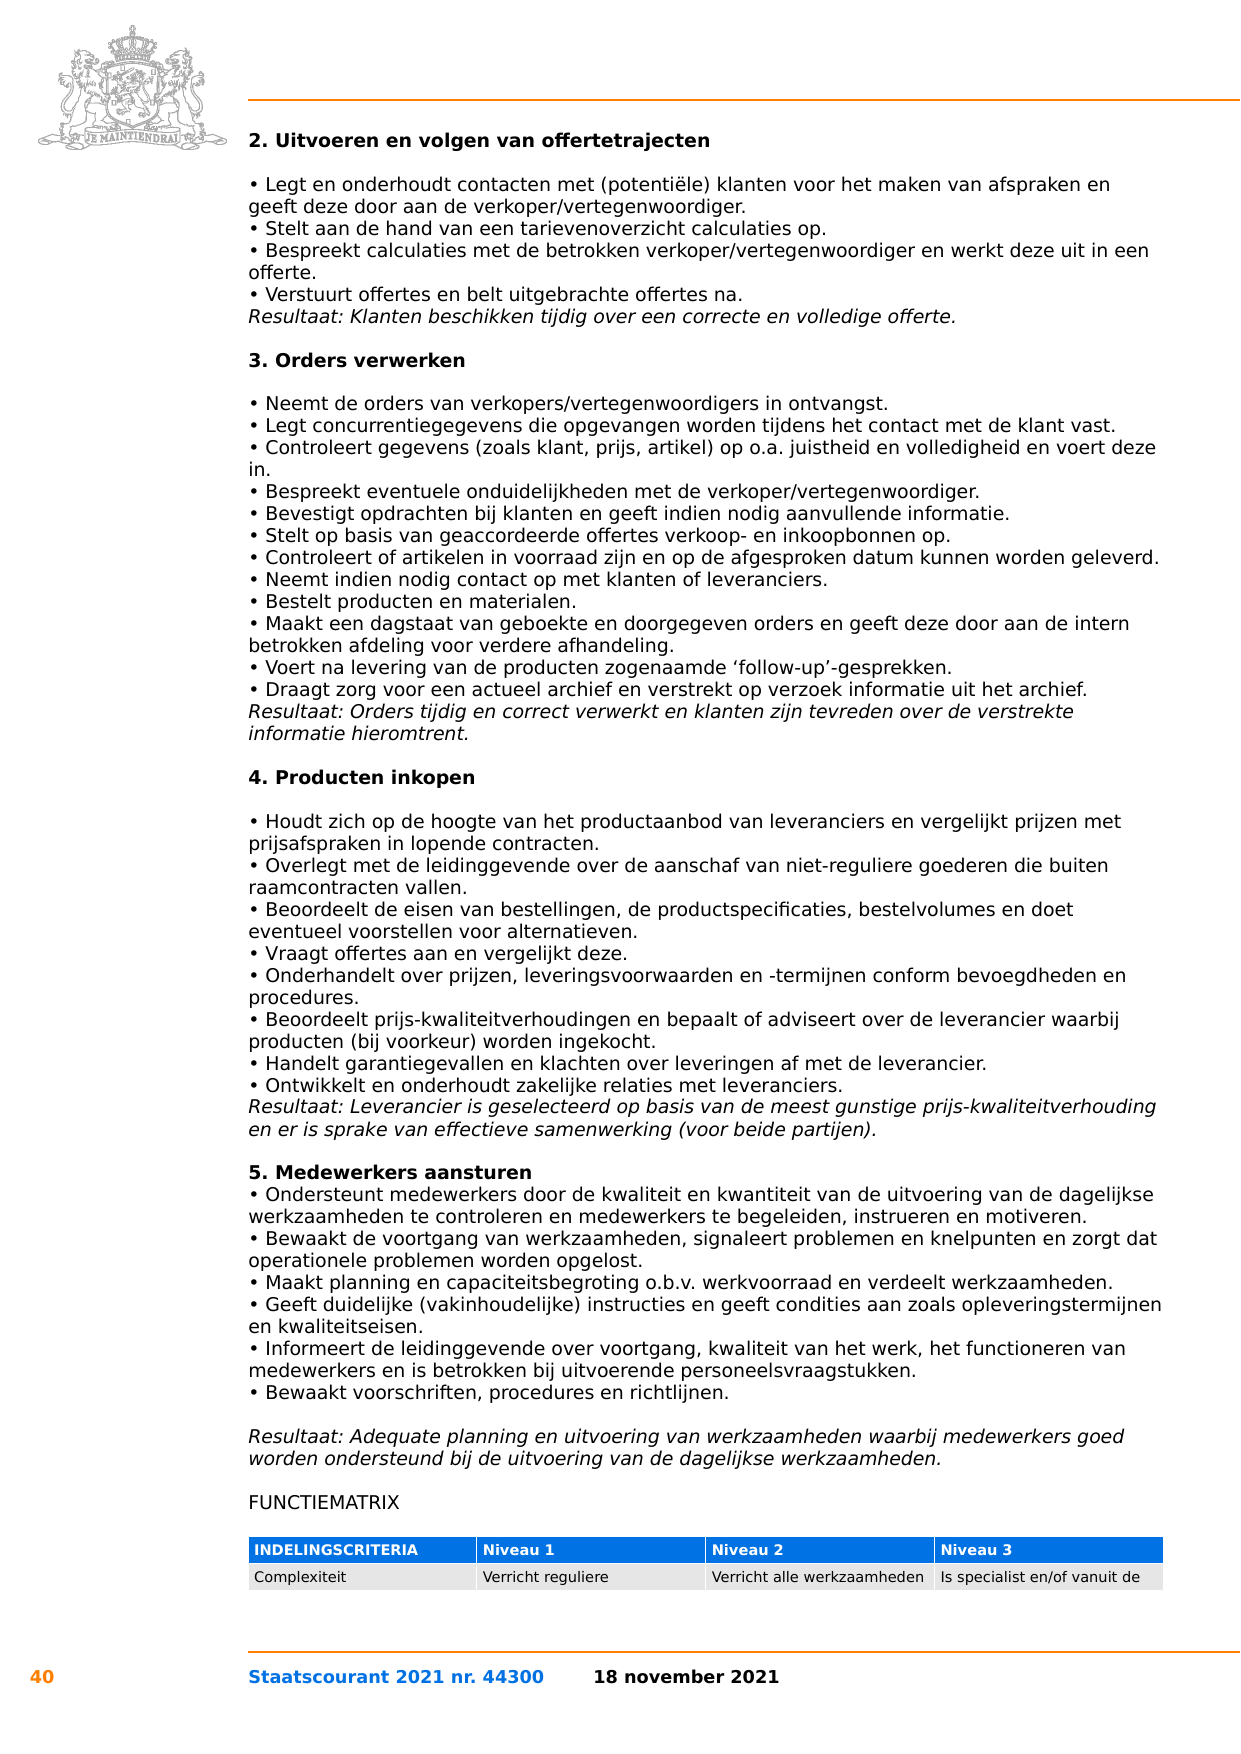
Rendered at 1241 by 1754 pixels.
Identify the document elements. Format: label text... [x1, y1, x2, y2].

table_cell Is specialist en/of vanuit de [935, 1564, 1163, 1590]
subtitle 5. Medewerkers aansturen [248, 1162, 1163, 1184]
text • Verstuurt offertes en belt uitgebrachte offertes na. [248, 284, 1163, 306]
text • Bewaakt de voortgang van werkzaamheden, signaleert problemen en knelpunten en zorgt dat operationele problemen worden opgelost. [248, 1228, 1163, 1272]
text Resultaat: Klanten beschikken tijdig over een correcte en volledige offerte. [248, 306, 1163, 328]
text • Onderhandelt over prijzen, leveringsvoorwaarden en -termijnen conform bevoegdheden en procedures. [248, 964, 1163, 1008]
text • Voert na levering van de producten zogenaamde ‘follow-up’-gesprekken. [248, 657, 1163, 679]
text • Overlegt met de leidinggevende over de aanschaf van niet-reguliere goederen die buiten raamcontracten vallen. [248, 855, 1163, 899]
table_header Niveau 2 [706, 1537, 934, 1563]
text • Controleert of artikelen in voorraad zijn en op de afgesproken datum kunnen worden geleverd. [248, 547, 1163, 569]
table_header INDELINGSCRITERIA [249, 1537, 476, 1563]
subtitle 4. Producten inkopen [248, 767, 1163, 789]
table_cell Complexiteit [249, 1564, 476, 1590]
text • Beoordeelt de eisen van bestellingen, de productspecificaties, bestelvolumes en doet eventueel voorstellen voor alternatieven. [248, 899, 1163, 943]
text • Beoordeelt prijs-kwaliteitverhoudingen en bepaalt of adviseert over de leverancier waarbij producten (bij voorkeur) worden ingekocht. [248, 1008, 1163, 1052]
table_cell Verricht reguliere [477, 1564, 705, 1590]
text Resultaat: Orders tijdig en correct verwerkt en klanten zijn tevreden over de verstrekte informatie hieromtrent. [248, 701, 1163, 745]
subtitle 3. Orders verwerken [248, 349, 1163, 371]
text • Bespreekt eventuele onduidelijkheden met de verkoper/vertegenwoordiger. [248, 481, 1163, 503]
text Resultaat: Leverancier is geselecteerd op basis van de meest gunstige prijs-kwaliteitverhouding en er is sprake van effectieve samenwerking (voor beide partijen). [248, 1096, 1163, 1140]
text • Maakt planning en capaciteitsbegroting o.b.v. werkvoorraad en verdeelt werkzaamheden. [248, 1272, 1163, 1294]
text • Controleert gegevens (zoals klant, prijs, artikel) op o.a. juistheid en volledigheid en voert deze in. [248, 437, 1163, 481]
text • Legt concurrentiegegevens die opgevangen worden tijdens het contact met de klant vast. [248, 415, 1163, 437]
text • Draagt zorg voor een actueel archief en verstrekt op verzoek informatie uit het archief. [248, 679, 1163, 701]
text • Neemt indien nodig contact op met klanten of leveranciers. [248, 569, 1163, 591]
text • Vraagt offertes aan en vergelijkt deze. [248, 943, 1163, 964]
text • Handelt garantiegevallen en klachten over leveringen af met de leverancier. [248, 1052, 1163, 1074]
text • Legt en onderhoudt contacten met (potentiële) klanten voor het maken van afspraken en geeft deze door aan de verkoper/vertegenwoordiger. [248, 174, 1163, 218]
text • Bespreekt calculaties met de betrokken verkoper/vertegenwoordiger en werkt deze uit in een offerte. [248, 240, 1163, 284]
text • Bestelt producten en materialen. [248, 591, 1163, 613]
text • Stelt op basis van geaccordeerde offertes verkoop- en inkoopbonnen op. [248, 525, 1163, 547]
text • Neemt de orders van verkopers/vertegenwoordigers in ontvangst. [248, 393, 1163, 415]
text • Maakt een dagstaat van geboekte en doorgegeven orders en geeft deze door aan de intern betrokken afdeling voor verdere afhandeling. [248, 613, 1163, 657]
picture [38, 25, 227, 150]
table_cell Verricht alle werkzaamheden [706, 1564, 934, 1590]
subtitle 2. Uitvoeren en volgen van offertetrajecten [248, 130, 1163, 152]
table_header Niveau 3 [935, 1537, 1163, 1563]
text • Ondersteunt medewerkers door de kwaliteit en kwantiteit van de uitvoering van de dagelijkse werkzaamheden te controleren en medewerkers te begeleiden, instrueren en motiveren. [248, 1184, 1163, 1228]
table_header Niveau 1 [477, 1537, 705, 1563]
text Resultaat: Adequate planning en uitvoering van werkzaamheden waarbij medewerkers goed worden ondersteund bij de uitvoering van de dagelijkse werkzaamheden. [248, 1426, 1163, 1470]
text • Bewaakt voorschriften, procedures en richtlijnen. [248, 1382, 1163, 1404]
text • Geeft duidelijke (vakinhoudelijke) instructies en geeft condities aan zoals opleveringstermijnen en kwaliteitseisen. [248, 1294, 1163, 1338]
text • Bevestigt opdrachten bij klanten en geeft indien nodig aanvullende informatie. [248, 503, 1163, 525]
text • Stelt aan de hand van een tarievenoverzicht calculaties op. [248, 218, 1163, 240]
text • Houdt zich op de hoogte van het productaanbod van leveranciers en vergelijkt prijzen met prijsafspraken in lopende contracten. [248, 811, 1163, 855]
text • Ontwikkelt en onderhoudt zakelijke relaties met leveranciers. [248, 1074, 1163, 1096]
text FUNCTIEMATRIX [248, 1492, 1163, 1514]
text • Informeert de leidinggevende over voortgang, kwaliteit van het werk, het functioneren van medewerkers en is betrokken bij uitvoerende personeelsvraagstukken. [248, 1338, 1163, 1382]
